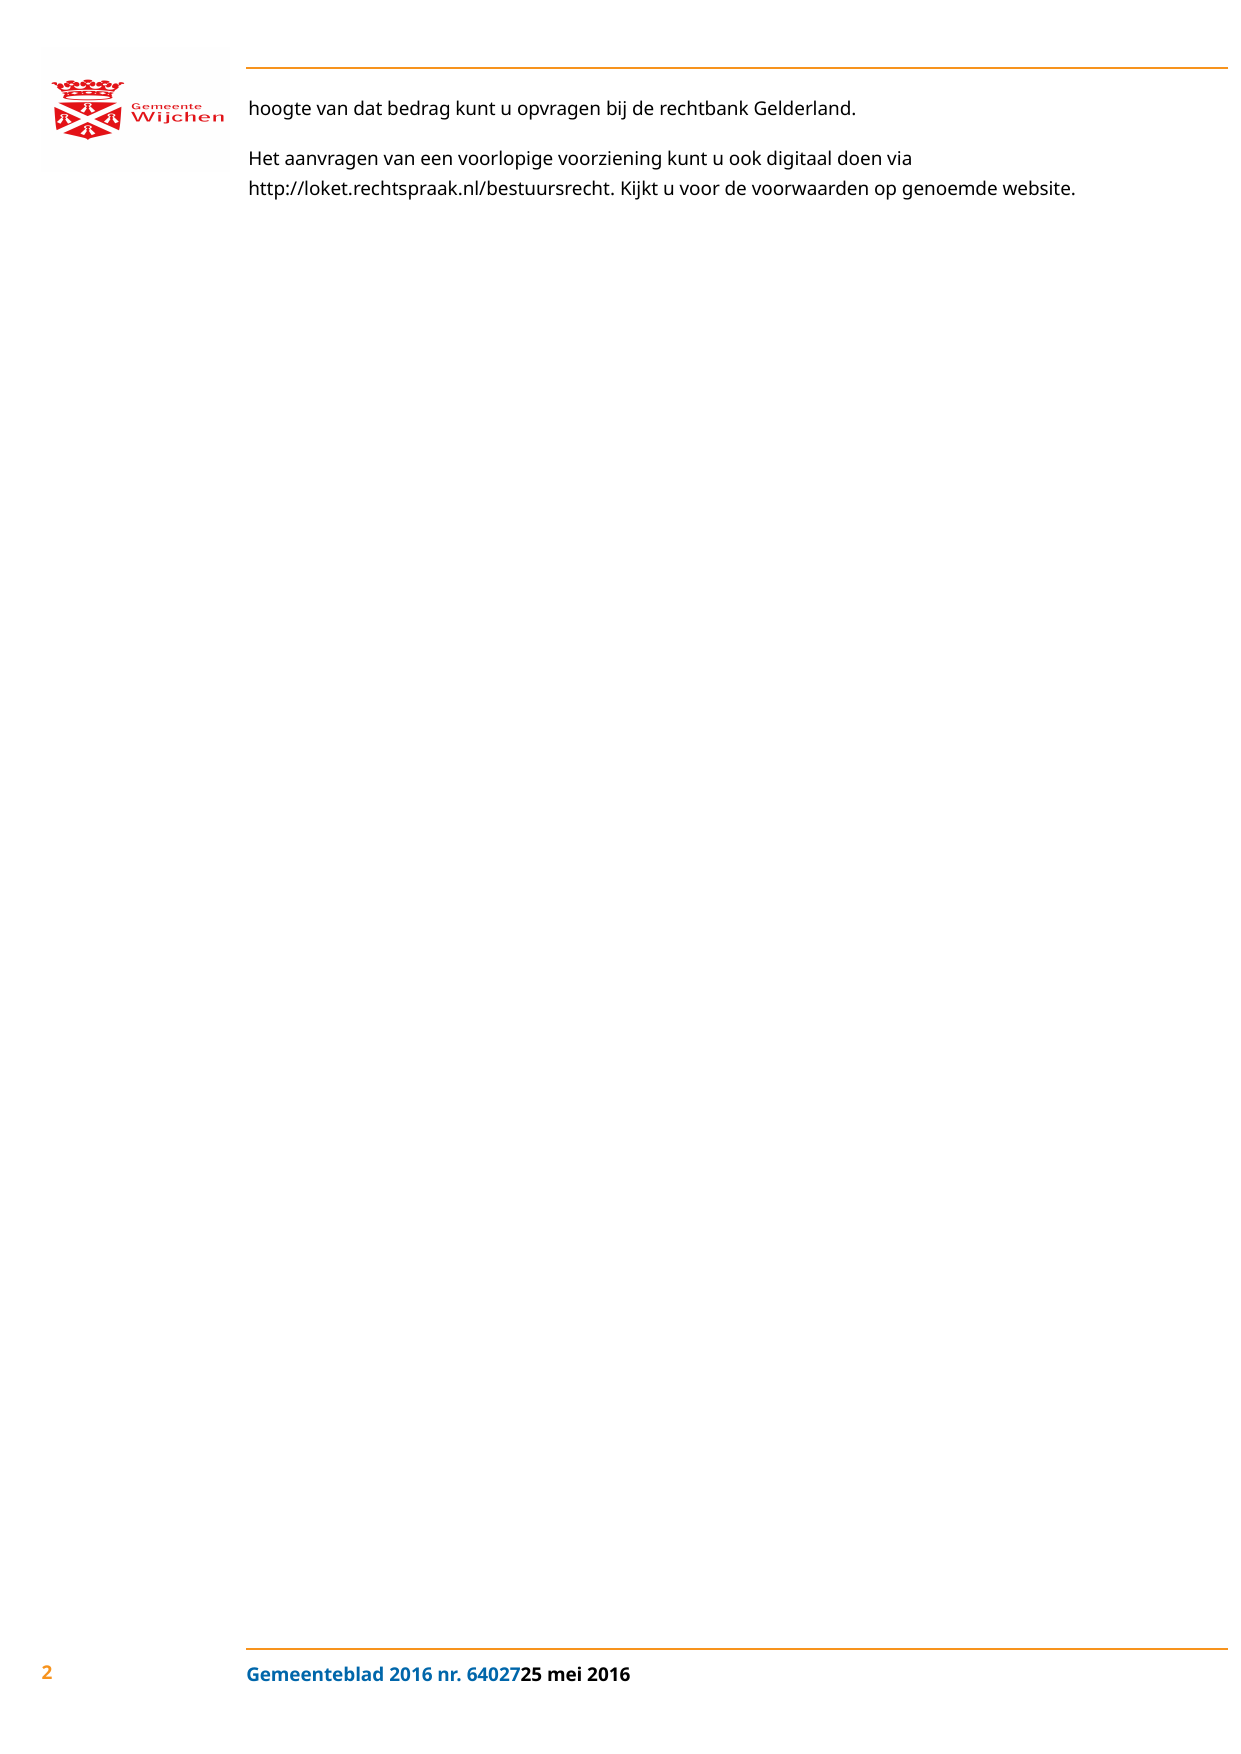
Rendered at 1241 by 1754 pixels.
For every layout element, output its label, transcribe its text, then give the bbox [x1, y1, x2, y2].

picture [41, 47, 231, 172]
text Het aanvragen van een voorlopige voorziening kunt u ook digitaal doen via http://loket.rechtspraak.nl/bestuursrecht. Kijkt u voor de voorwaarden op genoemde website. [248, 145, 1152, 201]
text hoogte van dat bedrag kunt u opvragen bij de rechtbank Gelderland. [248, 95, 1152, 121]
